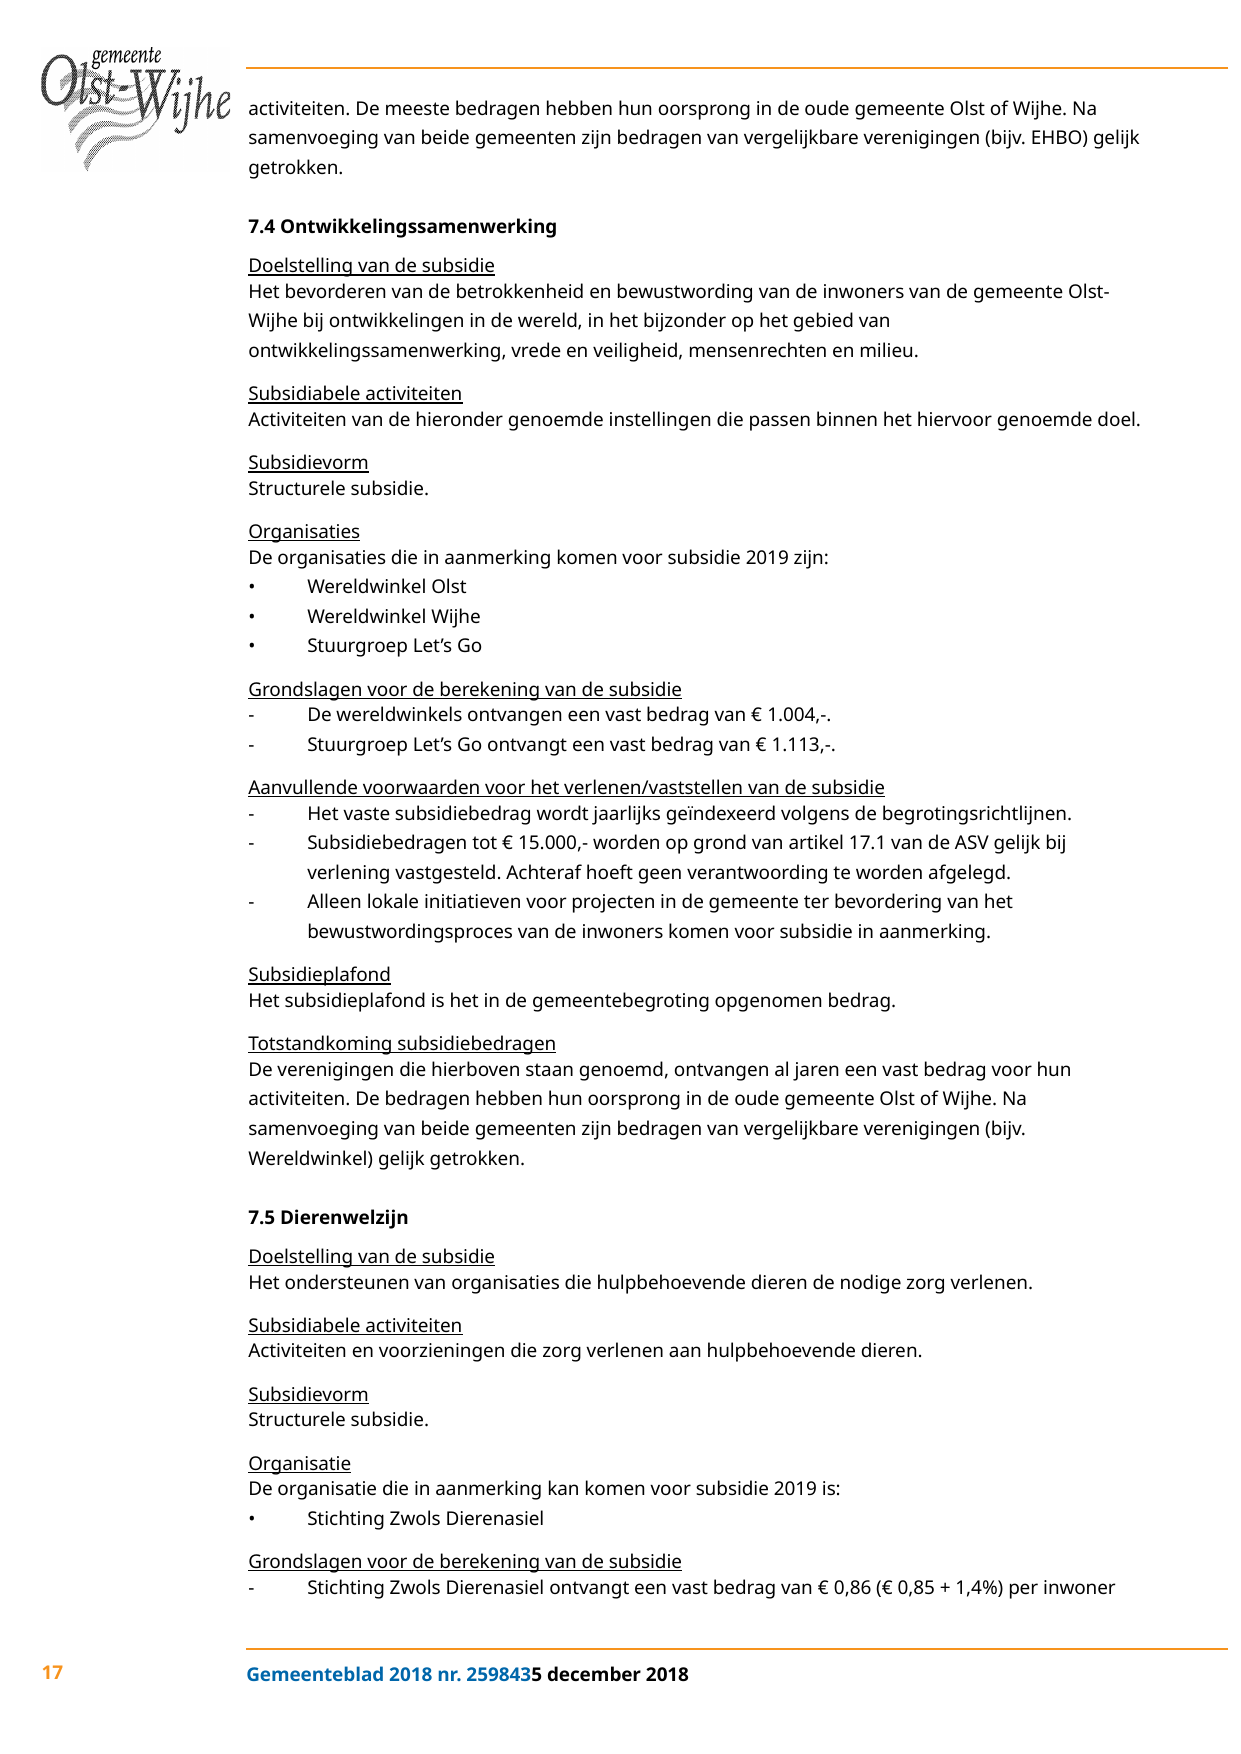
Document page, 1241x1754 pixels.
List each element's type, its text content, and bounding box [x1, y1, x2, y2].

text Subsidiabele activiteiten [248, 380, 1152, 406]
list De wereldwinkels ontvangen een vast bedrag van € 1.004,-. [248, 701, 1152, 727]
text Activiteiten en voorzieningen die zorg verlenen aan hulpbehoevende dieren. [248, 1338, 1152, 1363]
text Grondslagen voor de berekening van de subsidie [248, 676, 1152, 701]
text Subsidieplafond [248, 961, 1152, 987]
text Totstandkoming subsidiebedragen [248, 1030, 1152, 1056]
text Subsidiabele activiteiten [248, 1312, 1152, 1338]
text Grondslagen voor de berekening van de subsidie [248, 1548, 1152, 1574]
text Organisaties [248, 518, 1152, 544]
list Wereldwinkel Wijhe [248, 603, 1152, 629]
text Structurele subsidie. [248, 1407, 1152, 1432]
list Stichting Zwols Dierenasiel ontvangt een vast bedrag van € 0,86 (€ 0,85 + 1,4%) per inwoner [248, 1574, 1152, 1599]
text De verenigingen die hierboven staan genoemd, ontvangen al jaren een vast bedrag voor hun activiteiten. De bedragen hebben hun oorsprong in de oude gemeente Olst of Wijhe. Na samenvoeging van beide gemeenten zijn bedragen van vergelijkbare verenigingen (bijv. Wereldwinkel) gelijk getrokken. [248, 1056, 1152, 1170]
text Subsidievorm [248, 449, 1152, 475]
text Het ondersteunen van organisaties die hulpbehoevende dieren de nodige zorg verlenen. [248, 1269, 1152, 1294]
text activiteiten. De meeste bedragen hebben hun oorsprong in de oude gemeente Olst of Wijhe. Na samenvoeging van beide gemeenten zijn bedragen van vergelijkbare verenigingen (bijv. EHBO) gelijk getrokken. [248, 95, 1152, 180]
list Subsidiebedragen tot € 15.000,- worden op grond van artikel 17.1 van de ASV gelijk bij verlening vastgesteld. Achteraf hoeft geen verantwoording te worden afgelegd. [248, 829, 1152, 885]
text Organisatie [248, 1450, 1152, 1475]
text Subsidievorm [248, 1381, 1152, 1407]
text Het bevorderen van de betrokkenheid en bewustwording van de inwoners van de gemeente Olst-Wijhe bij ontwikkelingen in de wereld, in het bijzonder op het gebied van ontwikkelingssamenwerking, vrede en veiligheid, mensenrechten en milieu. [248, 278, 1152, 363]
text Doelstelling van de subsidie [248, 252, 1152, 278]
text 7.4 Ontwikkelingssamenwerking [248, 213, 1152, 239]
text Aanvullende voorwaarden voor het verlenen/vaststellen van de subsidie [248, 774, 1152, 800]
text Het subsidieplafond is het in de gemeentebegroting opgenomen bedrag. [248, 987, 1152, 1013]
picture [41, 47, 231, 172]
list Stuurgroep Let’s Go ontvangt een vast bedrag van € 1.113,-. [248, 731, 1152, 757]
text De organisatie die in aanmerking kan komen voor subsidie 2019 is: [248, 1475, 1152, 1501]
text 7.5 Dierenwelzijn [248, 1204, 1152, 1229]
list Stuurgroep Let’s Go [248, 633, 1152, 658]
text Activiteiten van de hieronder genoemde instellingen die passen binnen het hiervoor genoemde doel. [248, 406, 1152, 432]
list Stichting Zwols Dierenasiel [248, 1505, 1152, 1531]
text Doelstelling van de subsidie [248, 1243, 1152, 1269]
list Wereldwinkel Olst [248, 573, 1152, 599]
list Alleen lokale initiatieven voor projecten in de gemeente ter bevordering van het bewustwordingsproces van de inwoners komen voor subsidie in aanmerking. [248, 889, 1152, 944]
list Het vaste subsidiebedrag wordt jaarlijks geïndexeerd volgens de begrotingsrichtlijnen. [248, 800, 1152, 826]
text De organisaties die in aanmerking komen voor subsidie 2019 zijn: [248, 544, 1152, 569]
text Structurele subsidie. [248, 475, 1152, 501]
